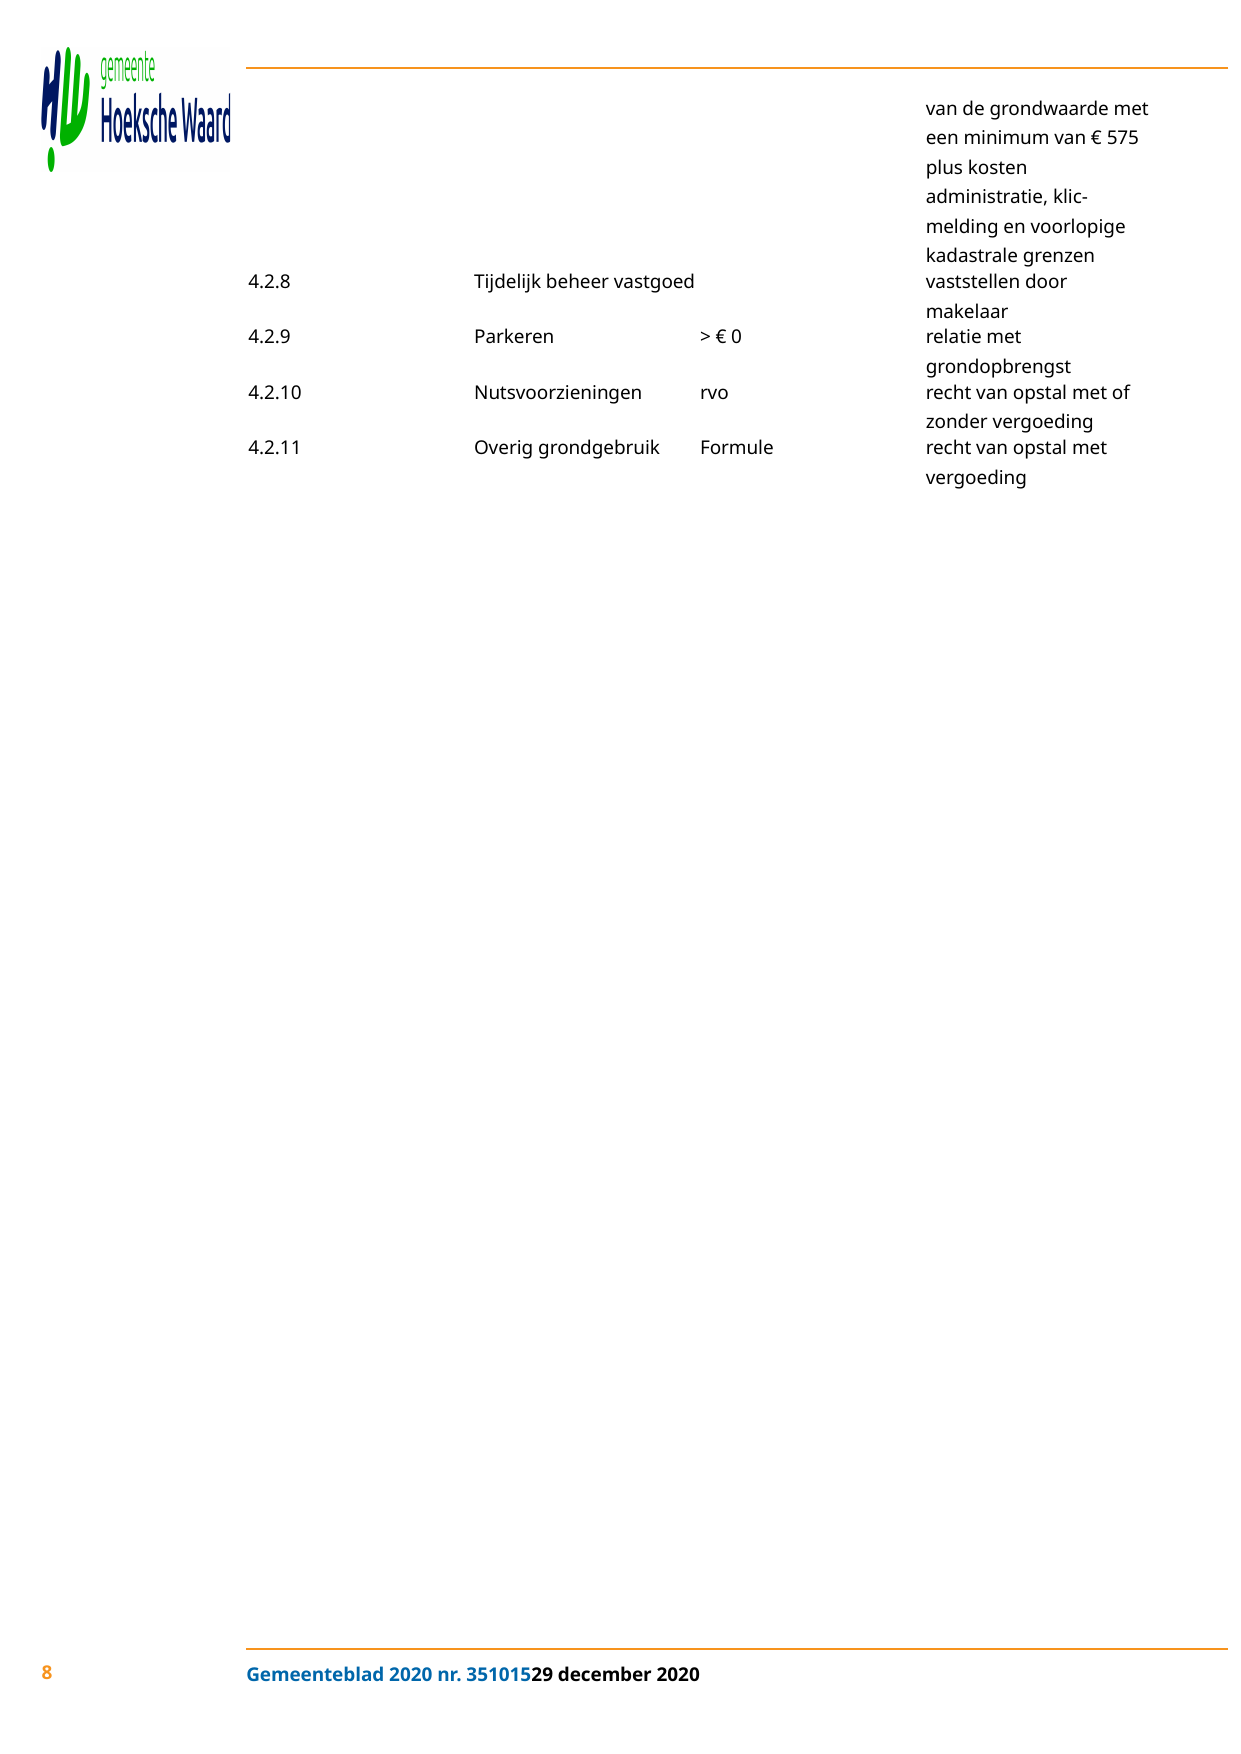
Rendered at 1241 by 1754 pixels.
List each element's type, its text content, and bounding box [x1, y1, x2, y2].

table_cell [248, 95, 474, 268]
table_cell Overig grondgebruik [474, 434, 700, 490]
table_cell recht van opstal met vergoeding [926, 434, 1152, 490]
table_cell relatie met grondopbrengst [926, 324, 1152, 379]
table_cell > € 0 [700, 324, 926, 379]
table_cell [474, 95, 700, 268]
table_cell [700, 95, 926, 268]
table_cell Tijdelijk beheer vastgoed [474, 269, 700, 324]
table_cell rvo [700, 379, 926, 434]
table_cell Formule [700, 434, 926, 490]
table_cell recht van opstal met of zonder vergoeding [926, 379, 1152, 434]
table_cell Parkeren [474, 324, 700, 379]
table_cell [700, 269, 926, 324]
table_cell 4.2.11 [248, 434, 474, 490]
table_cell 4.2.10 [248, 379, 474, 405]
table_cell 4.2.9 [248, 324, 474, 379]
table_cell [248, 405, 474, 434]
table_cell vaststellen door makelaar [926, 269, 1152, 324]
table_cell 4.2.8 [248, 269, 474, 324]
picture [41, 47, 231, 172]
table_cell Nutsvoorzieningen [474, 379, 700, 434]
table_cell van de grondwaarde met een minimum van € 575 plus kosten administratie, klic-melding en voorlopige kadastrale grenzen [926, 95, 1152, 268]
